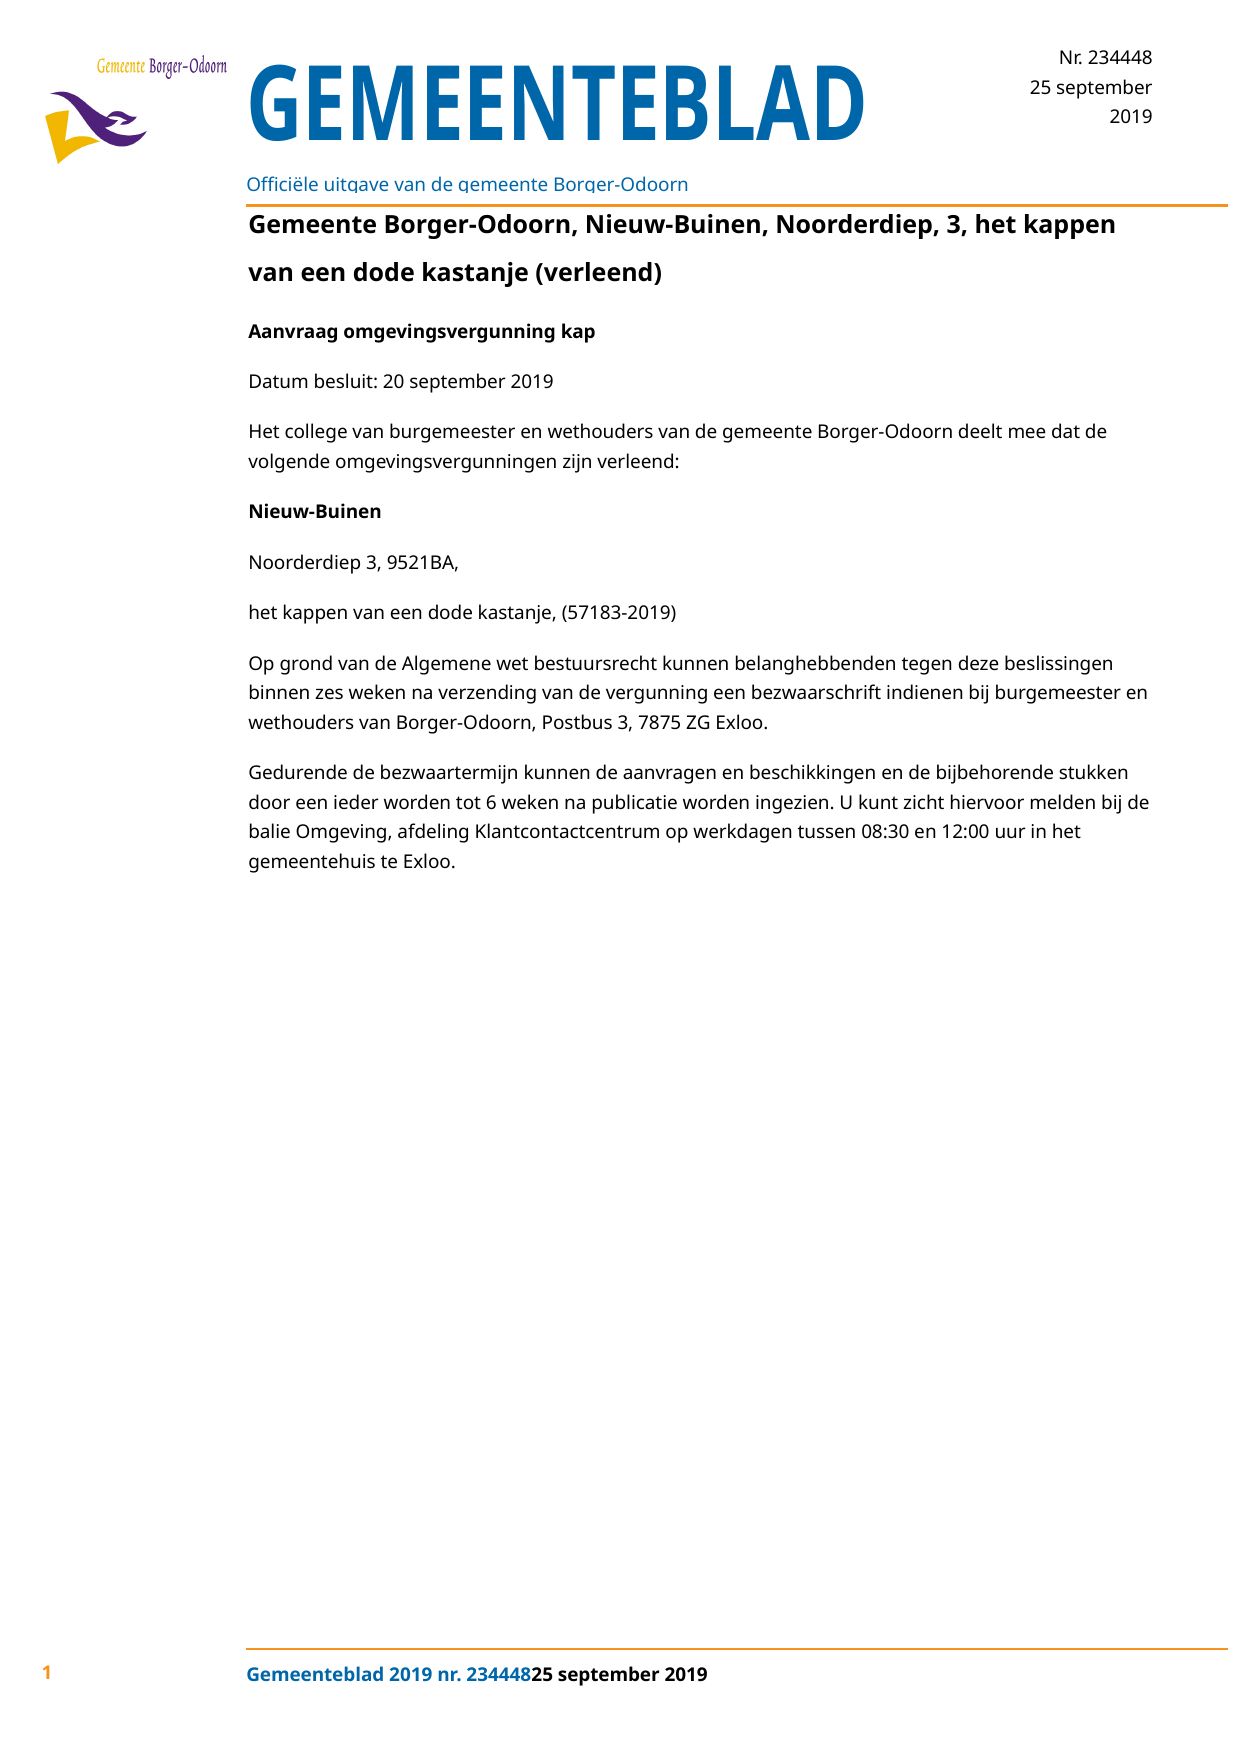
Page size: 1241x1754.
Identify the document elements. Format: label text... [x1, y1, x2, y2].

picture [41, 47, 231, 172]
text Het college van burgemeester en wethouders van de gemeente Borger-Odoorn deelt mee dat de volgende omgevingsvergunningen zijn verleend: [248, 419, 1152, 474]
text Gemeente Borger-Odoorn, Nieuw-Buinen, Noorderdiep, 3, het kappen van een dode kastanje (verleend) [248, 207, 1152, 288]
text Datum besluit: 20 september 2019 [248, 368, 1152, 394]
text Nieuw-Buinen [248, 499, 1152, 524]
text Noorderdiep 3, 9521BA, [248, 549, 1152, 575]
text Aanvraag omgevingsvergunning kap [248, 318, 1152, 344]
text Op grond van de Algemene wet bestuursrecht kunnen belanghebbenden tegen deze beslissingen binnen zes weken na verzending van de vergunning een bezwaarschrift indienen bij burgemeester en wethouders van Borger-Odoorn, Postbus 3, 7875 ZG Exloo. [248, 650, 1152, 735]
text het kappen van een dode kastanje, (57183-2019) [248, 599, 1152, 625]
text Gedurende de bezwaartermijn kunnen de aanvragen en beschikkingen en de bijbehorende stukken door een ieder worden tot 6 weken na publicatie worden ingezien. U kunt zicht hiervoor melden bij de balie Omgeving, afdeling Klantcontactcentrum op werkdagen tussen 08:30 en 12:00 uur in het gemeentehuis te Exloo. [248, 759, 1152, 874]
